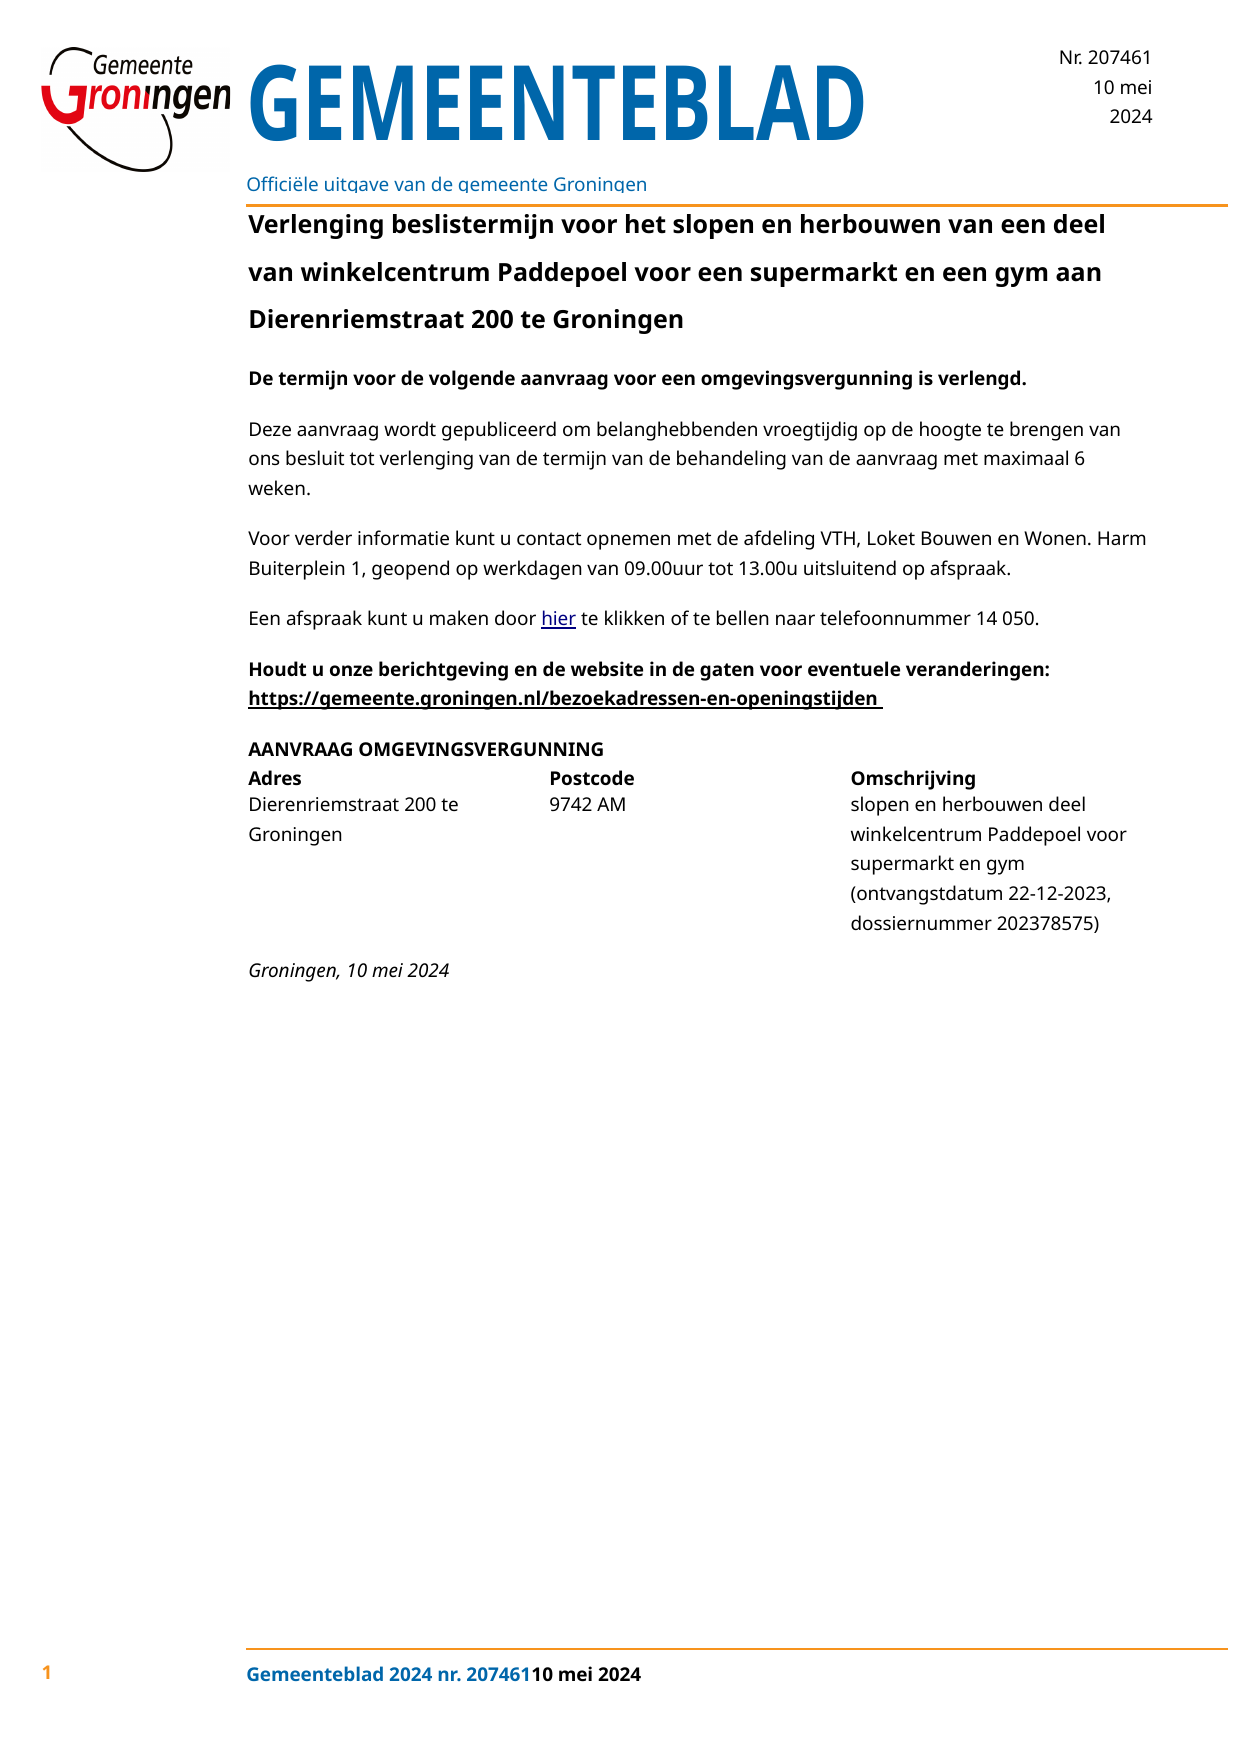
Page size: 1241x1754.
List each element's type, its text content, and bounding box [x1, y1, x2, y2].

text Voor verder informatie kunt u contact opnemen met de afdeling VTH, Loket Bouwen en Wonen. Harm Buiterplein 1, geopend op werkdagen van 09.00uur tot 13.00u uitsluitend op afspraak. [248, 526, 1152, 581]
table_cell slopen en herbouwen deel winkelcentrum Paddepoel voor supermarkt en gym (ontvangstdatum 22-12-2023, dossiernummer 202378575) [850, 791, 1152, 935]
table_cell Dierenriemstraat 200 te Groningen [248, 791, 549, 935]
text Een afspraak kunt u maken door hier te klikken of te bellen naar telefoonnummer 14 050. [248, 606, 1152, 631]
text Deze aanvraag wordt gepubliceerd om belanghebbenden vroegtijdig op de hoogte te brengen van ons besluit tot verlenging van de termijn van de behandeling van de aanvraag met maximaal 6 weken. [248, 416, 1152, 501]
table_header Postcode [549, 766, 850, 791]
text Groningen, 10 mei 2024 [248, 957, 1152, 983]
table_header Omschrijving [850, 766, 1152, 791]
text AANVRAAG OMGEVINGSVERGUNNING [248, 736, 1152, 762]
picture [41, 47, 231, 172]
table_cell 9742 AM [549, 791, 850, 935]
text Verlenging beslistermijn voor het slopen en herbouwen van een deel van winkelcentrum Paddepoel voor een supermarkt en een gym aan Dierenriemstraat 200 te Groningen [248, 207, 1152, 336]
text De termijn voor de volgende aanvraag voor een omgevingsvergunning is verlengd. [248, 366, 1152, 391]
text Houdt u onze berichtgeving en de website in de gaten voor eventuele veranderingen: https://gemeente.groningen.nl/bezoekadressen-en-openingstijden [248, 656, 1152, 711]
table_header Adres [248, 766, 549, 791]
